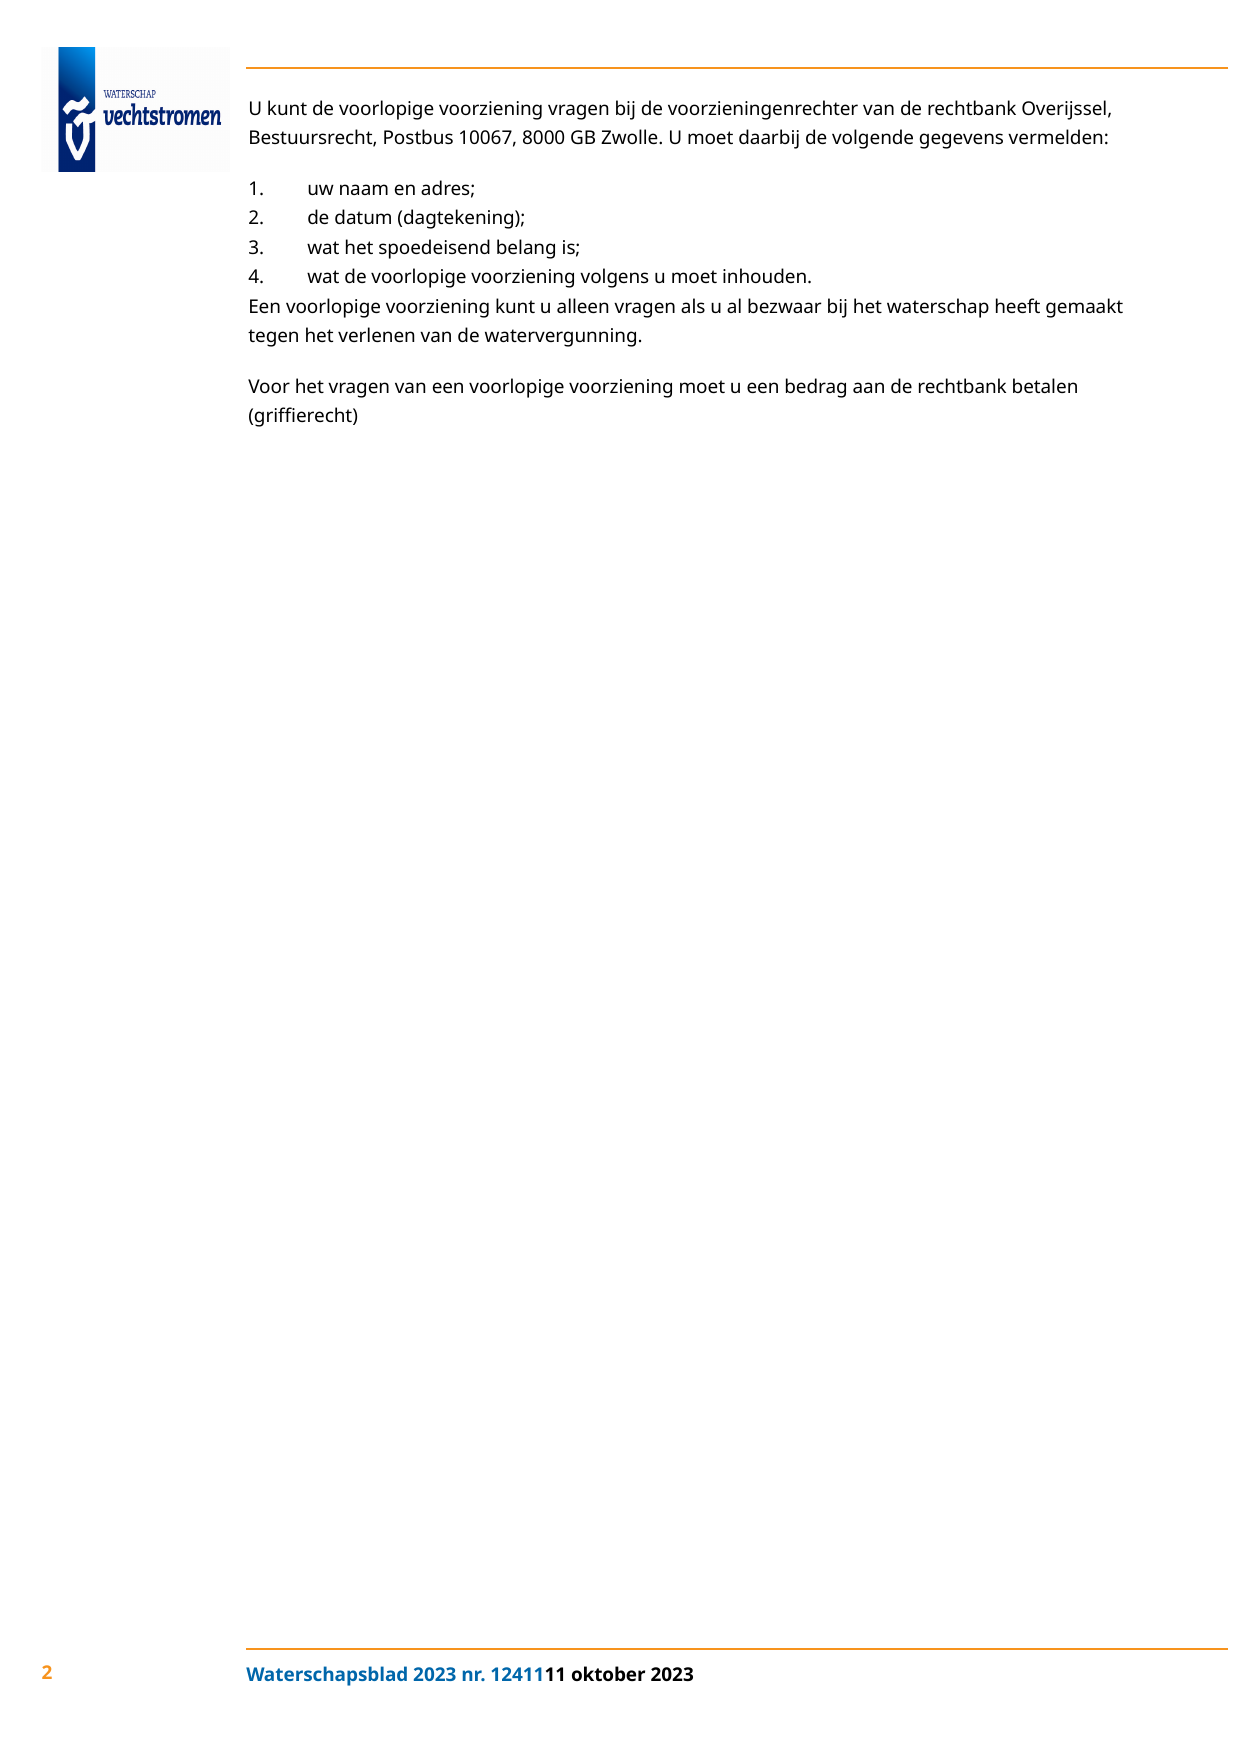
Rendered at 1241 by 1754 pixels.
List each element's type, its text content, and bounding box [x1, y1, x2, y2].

list uw naam en adres; [248, 175, 1152, 201]
text Voor het vragen van een voorlopige voorziening moet u een bedrag aan de rechtbank betalen (griffierecht) [248, 373, 1152, 428]
list wat de voorlopige voorziening volgens u moet inhouden. [248, 263, 1152, 289]
text U kunt de voorlopige voorziening vragen bij de voorzieningenrechter van de rechtbank Overijssel, Bestuursrecht, Postbus 10067, 8000 GB Zwolle. U moet daarbij de volgende gegevens vermelden: [248, 95, 1152, 150]
list wat het spoedeisend belang is; [248, 234, 1152, 260]
list de datum (dagtekening); [248, 204, 1152, 230]
text Een voorlopige voorziening kunt u alleen vragen als u al bezwaar bij het waterschap heeft gemaakt tegen het verlenen van de watervergunning. [248, 293, 1152, 348]
picture [41, 47, 231, 172]
